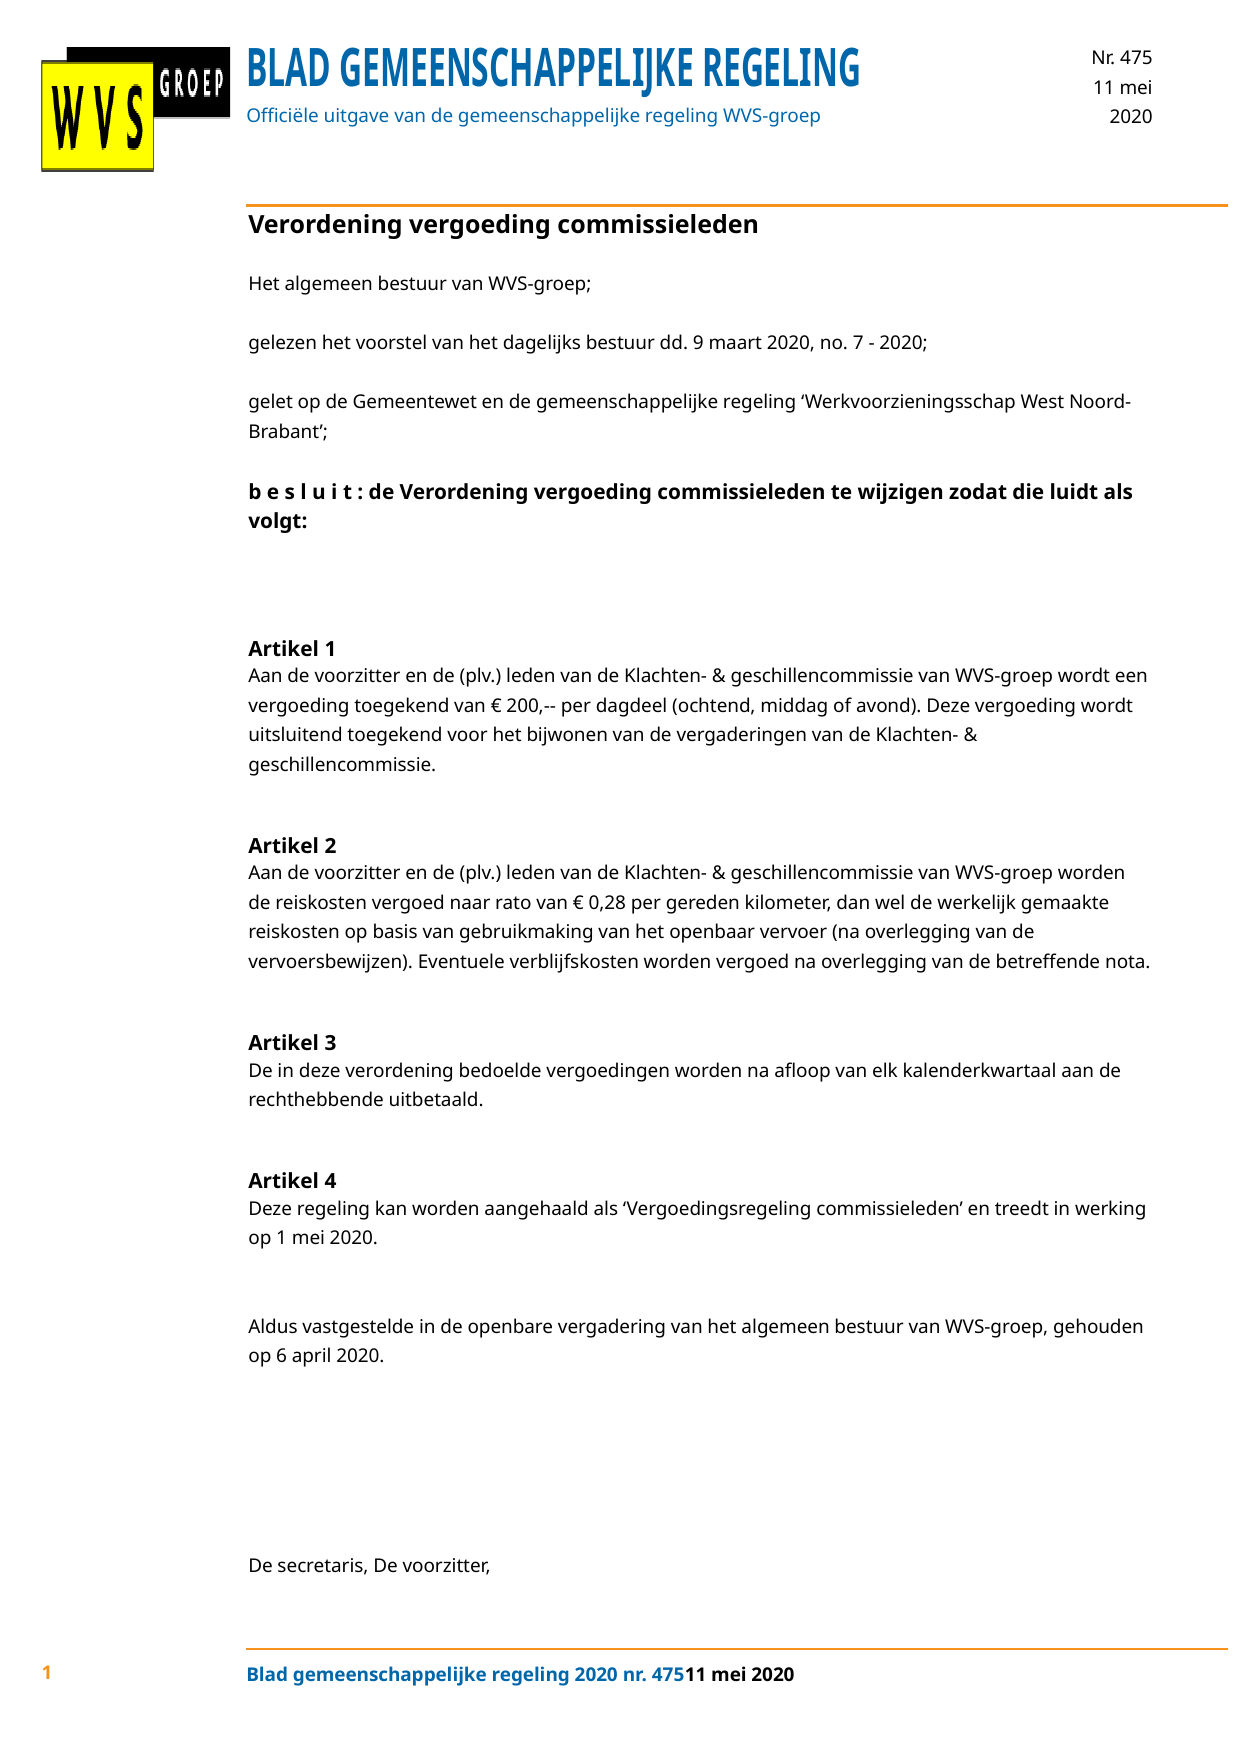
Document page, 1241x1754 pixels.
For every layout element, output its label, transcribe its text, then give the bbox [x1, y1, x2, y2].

text Aan de voorzitter en de (plv.) leden van de Klachten- & geschillencommissie van WVS-groep worden de reiskosten vergoed naar rato van € 0,28 per gereden kilometer, dan wel de werkelijk gemaakte reiskosten op basis van gebruikmaking van het openbaar vervoer (na overlegging van de vervoersbewijzen). Eventuele verblijfskosten worden vergoed na overlegging van de betreffende nota. [248, 859, 1152, 974]
text Aldus vastgestelde in de openbare vergadering van het algemeen bestuur van WVS-groep, gehouden op 6 april 2020. [248, 1313, 1152, 1368]
text Verordening vergoeding commissieleden [248, 207, 1152, 241]
text Aan de voorzitter en de (plv.) leden van de Klachten- & geschillencommissie van WVS-groep wordt een vergoeding toegekend van € 200,-- per dagdeel (ochtend, middag of avond). Deze vergoeding wordt uitsluitend toegekend voor het bijwonen van de vergaderingen van de Klachten- & geschillencommissie. [248, 662, 1152, 777]
text b e s l u i t : de Verordening vergoeding commissieleden te wijzigen zodat die luidt als volgt: [248, 477, 1152, 534]
picture [41, 47, 231, 172]
text Deze regeling kan worden aangehaald als ‘Vergoedingsregeling commissieleden’ en treedt in werking op 1 mei 2020. [248, 1195, 1152, 1250]
text De in deze verordening bedoelde vergoedingen worden na afloop van elk kalenderkwartaal aan de rechthebbende uitbetaald. [248, 1057, 1152, 1112]
text gelet op de Gemeentewet en de gemeenschappelijke regeling ‘Werkvoorzieningsschap West Noord-Brabant’; [248, 389, 1152, 444]
text Het algemeen bestuur van WVS-groep; [248, 270, 1152, 296]
text Artikel 3 [248, 1028, 1152, 1057]
text gelezen het voorstel van het dagelijks bestuur dd. 9 maart 2020, no. 7 - 2020; [248, 329, 1152, 355]
text Artikel 4 [248, 1166, 1152, 1195]
text De secretaris, De voorzitter, [248, 1552, 1152, 1578]
text Artikel 2 [248, 831, 1152, 859]
text Artikel 1 [248, 634, 1152, 662]
